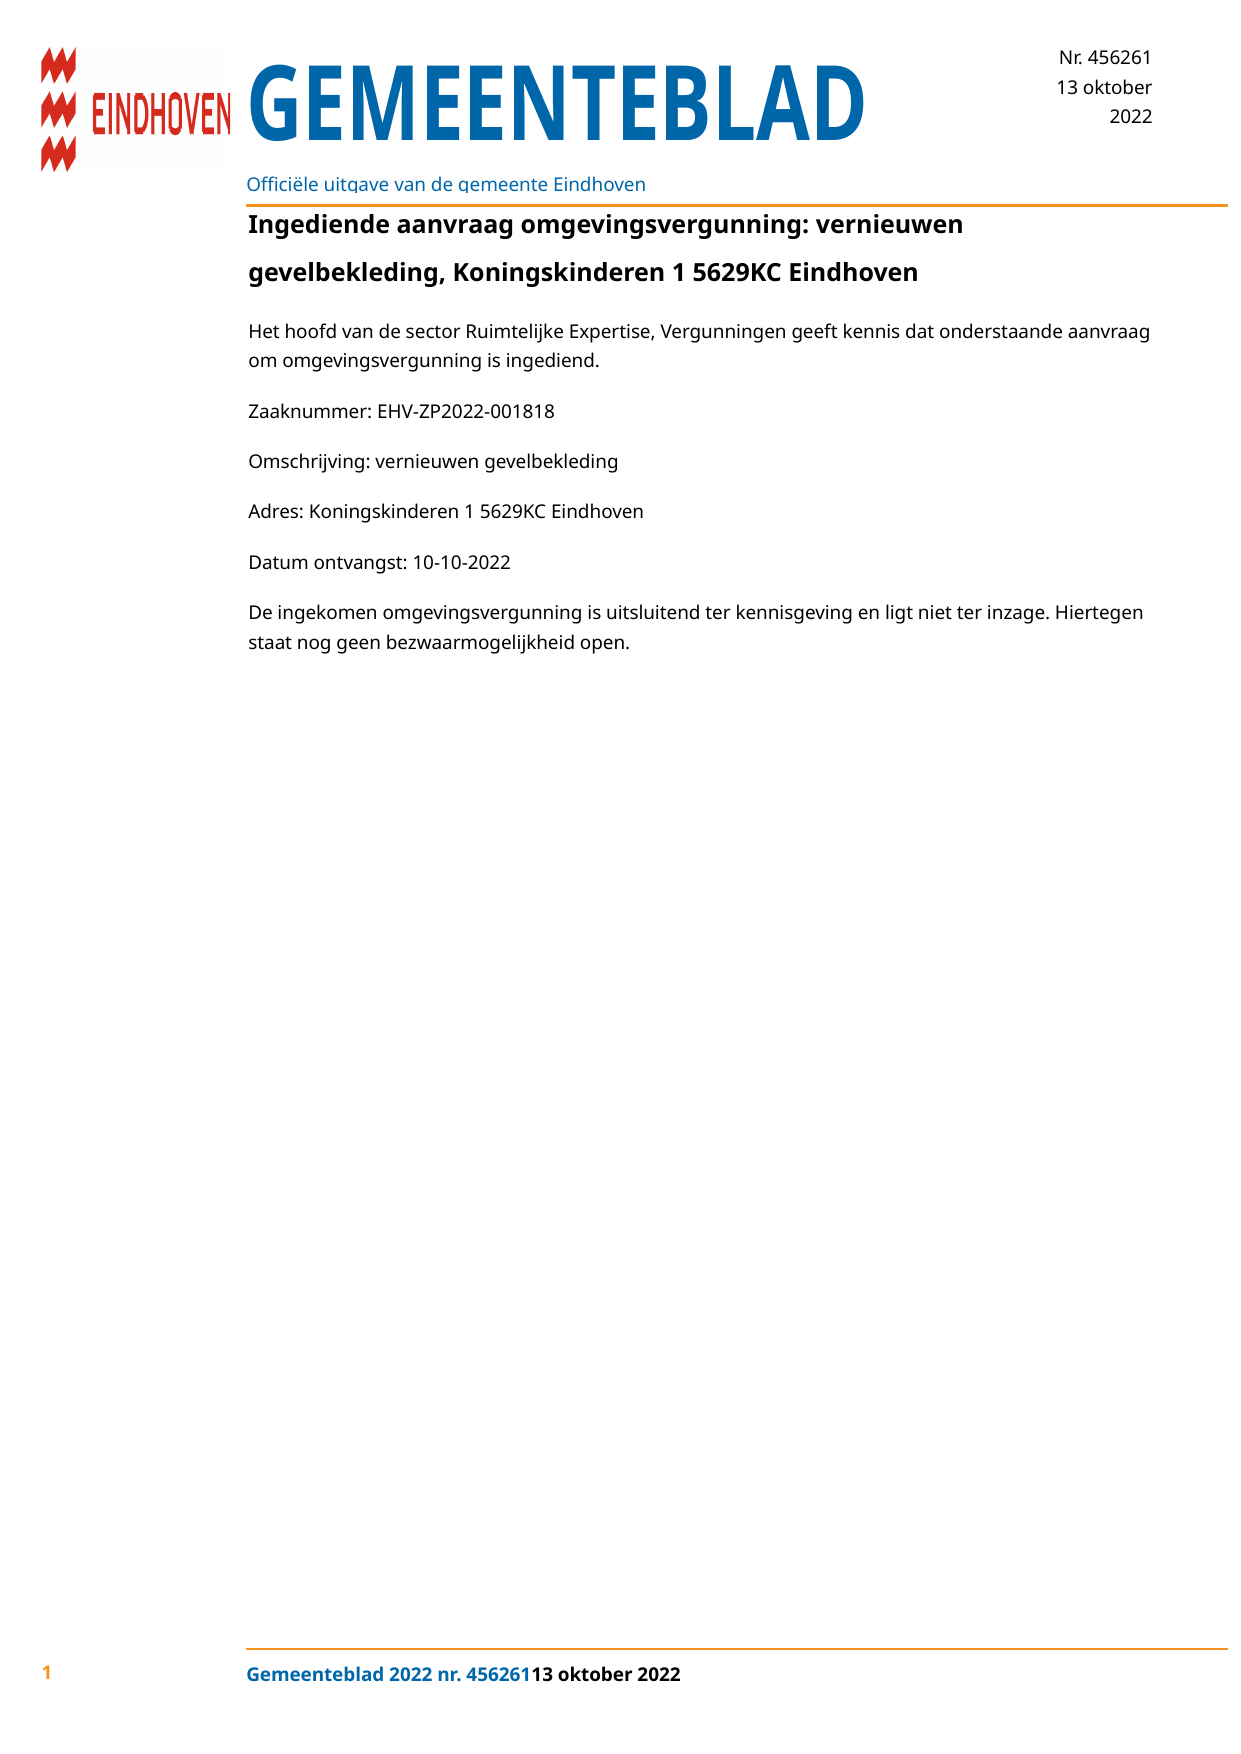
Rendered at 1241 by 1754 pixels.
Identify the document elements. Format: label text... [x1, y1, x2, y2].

text Zaaknummer: EHV-ZP2022-001818 [248, 398, 1152, 424]
text Het hoofd van de sector Ruimtelijke Expertise, Vergunningen geeft kennis dat onderstaande aanvraag om omgevingsvergunning is ingediend. [248, 318, 1152, 373]
text Omschrijving: vernieuwen gevelbekleding [248, 448, 1152, 474]
text Adres: Koningskinderen 1 5629KC Eindhoven [248, 499, 1152, 524]
picture [41, 47, 231, 172]
text Ingediende aanvraag omgevingsvergunning: vernieuwen gevelbekleding, Koningskinderen 1 5629KC Eindhoven [248, 207, 1152, 288]
text De ingekomen omgevingsvergunning is uitsluitend ter kennisgeving en ligt niet ter inzage. Hiertegen staat nog geen bezwaarmogelijkheid open. [248, 599, 1152, 655]
text Datum ontvangst: 10-10-2022 [248, 549, 1152, 575]
